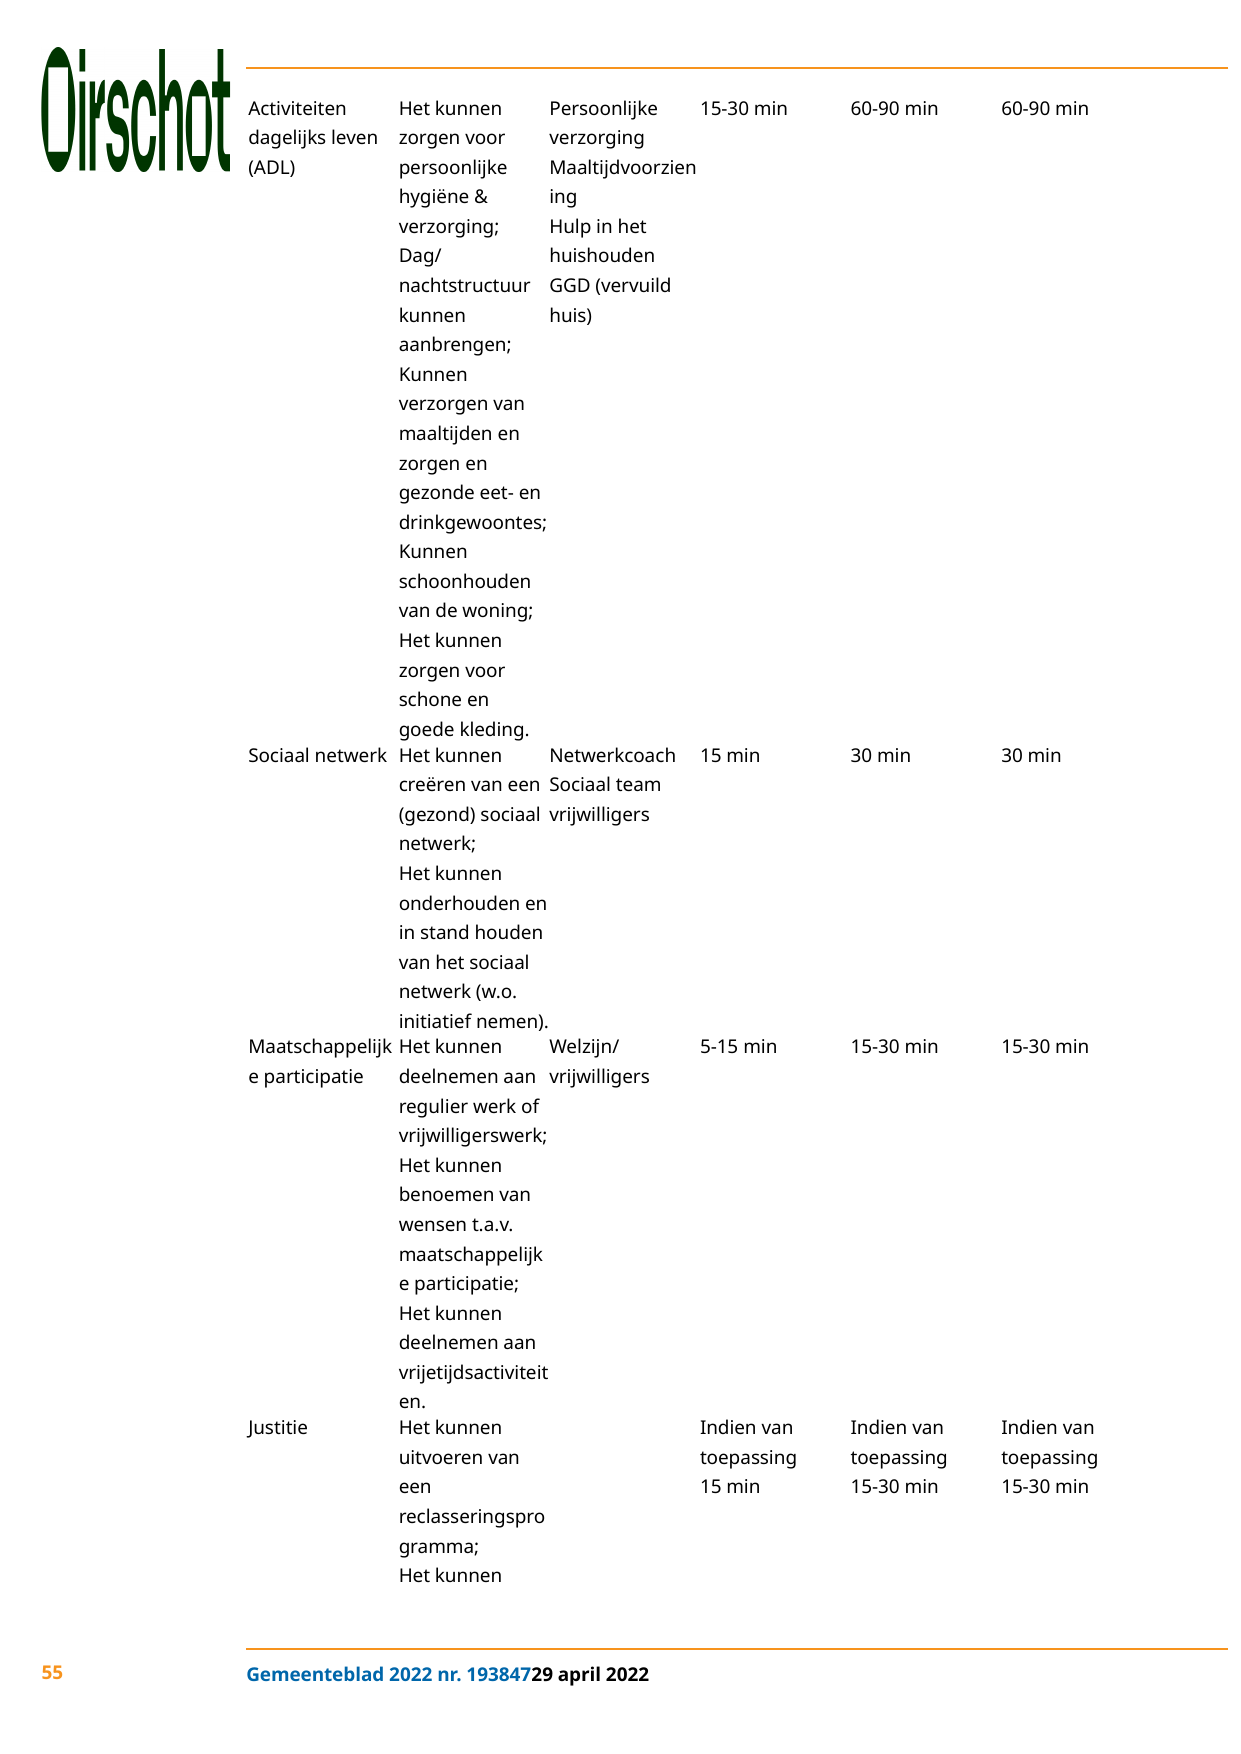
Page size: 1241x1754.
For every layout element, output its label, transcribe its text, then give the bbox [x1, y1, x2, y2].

table_cell 15 min [700, 742, 850, 1034]
table_cell Justitie [248, 1415, 398, 1588]
table_cell Indien van toepassing 15 min [700, 1415, 850, 1588]
table_cell Het kunnen deelnemen aan regulier werk of vrijwilligerswerk; Het kunnen benoemen van wensen t.a.v. maatschappelijke participatie; Het kunnen deelnemen aan vrijetijdsactiviteiten. [399, 1034, 549, 1414]
table_cell 60-90 min [1001, 95, 1152, 742]
table_cell Indien van toepassing 15-30 min [850, 1415, 1001, 1588]
table_cell Activiteiten dagelijks leven (ADL) [248, 95, 398, 742]
table_cell 15-30 min [1001, 1034, 1152, 1414]
table_cell 15-30 min [700, 95, 850, 742]
table_cell 60-90 min [850, 95, 1001, 742]
table_cell 15-30 min [850, 1034, 1001, 1414]
table_cell Persoonlijke verzorging Maaltijdvoorziening Hulp in het huishouden GGD (vervuild huis) [549, 95, 700, 742]
table_cell Het kunnen zorgen voor persoonlijke hygiëne & verzorging; Dag/nachtstructuur kunnen aanbrengen; Kunnen verzorgen van maaltijden en zorgen en gezonde eet- en drinkgewoontes; Kunnen schoonhouden van de woning; Het kunnen zorgen voor schone en goede kleding. [399, 95, 549, 742]
table_cell 30 min [850, 742, 1001, 1034]
table_cell [549, 1415, 700, 1588]
table_cell Welzijn/ vrijwilligers [549, 1034, 700, 1414]
table_cell Netwerkcoach Sociaal team vrijwilligers [549, 742, 700, 1034]
table_cell Het kunnen uitvoeren van een reclasseringsprogramma; Het kunnen [399, 1415, 549, 1588]
table_cell 5-15 min [700, 1034, 850, 1414]
table_cell Het kunnen creëren van een (gezond) sociaal netwerk; Het kunnen onderhouden en in stand houden van het sociaal netwerk (w.o. initiatief nemen). [399, 742, 549, 1034]
table_cell Sociaal netwerk [248, 742, 398, 1034]
table_cell Maatschappelijke participatie [248, 1034, 398, 1414]
picture [41, 47, 231, 172]
table_cell Indien van toepassing 15-30 min [1001, 1415, 1152, 1588]
table_cell 30 min [1001, 742, 1152, 1034]
